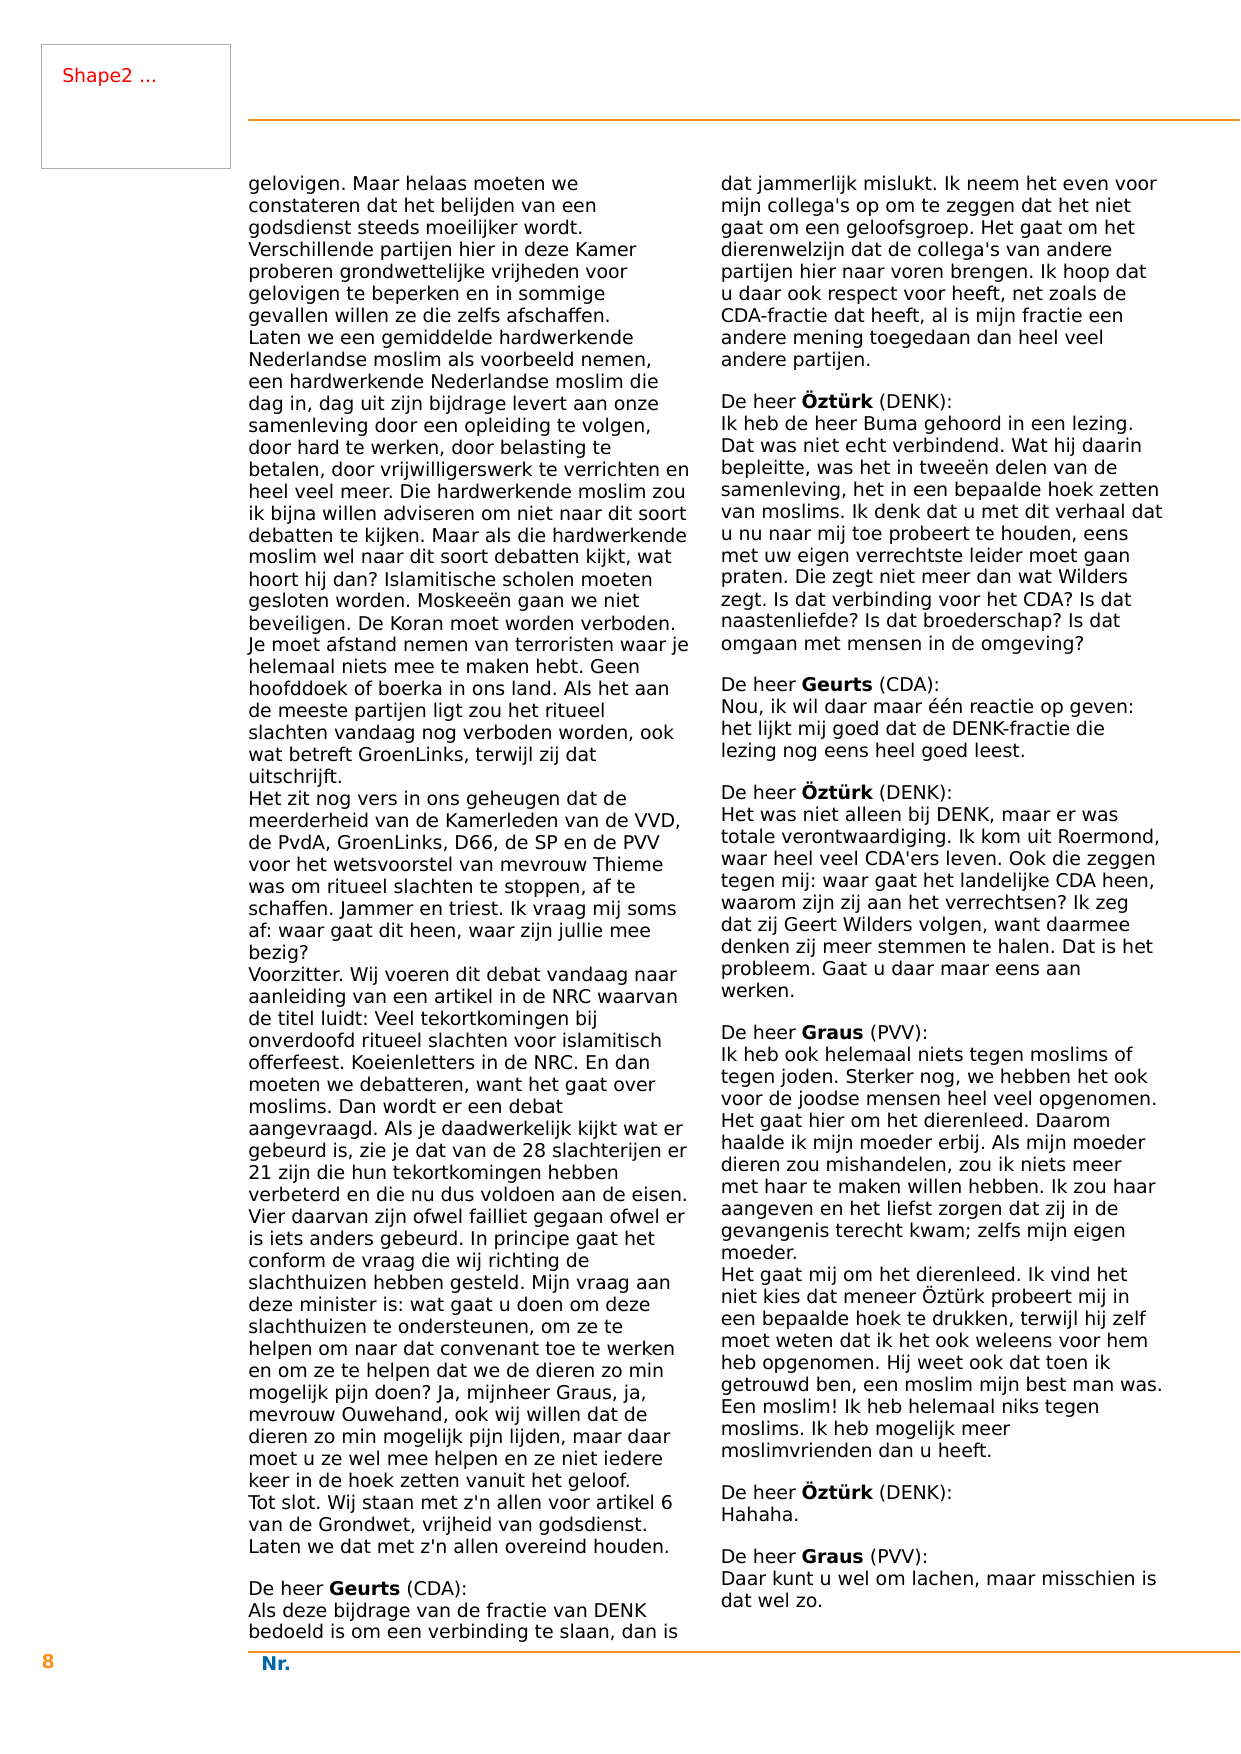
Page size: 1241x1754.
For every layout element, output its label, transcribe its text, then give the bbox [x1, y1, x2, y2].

text gelovigen. Maar helaas moeten we constateren dat het belijden van een godsdienst steeds moeilijker wordt. Verschillende partijen hier in deze Kamer proberen grondwettelijke vrijheden voor gelovigen te beperken en in sommige gevallen willen ze die zelfs afschaffen. [248, 173, 691, 327]
text Het gaat mij om het dierenleed. Ik vind het niet kies dat meneer Öztürk probeert mij in een bepaalde hoek te drukken, terwijl hij zelf moet weten dat ik het ook weleens voor hem heb opgenomen. Hij weet ook dat toen ik getrouwd ben, een moslim mijn best man was. Een moslim! Ik heb helemaal niks tegen moslims. Ik heb mogelijk meer moslimvrienden dan u heeft. [721, 1264, 1163, 1462]
text Tot slot. Wij staan met z'n allen voor artikel 6 van de Grondwet, vrijheid van godsdienst. Laten we dat met z'n allen overeind houden. [248, 1492, 691, 1557]
text De heer Graus (PVV): [721, 1022, 1163, 1044]
text Het was niet alleen bij DENK, maar er was totale verontwaardiging. Ik kom uit Roermond, waar heel veel CDA'ers leven. Ook die zeggen tegen mij: waar gaat het landelijke CDA heen, waarom zijn zij aan het verrechtsen? Ik zeg dat zij Geert Wilders volgen, want daarmee denken zij meer stemmen te halen. Dat is het probleem. Gaat u daar maar eens aan werken. [721, 804, 1163, 1002]
text De heer Öztürk (DENK): [721, 782, 1163, 804]
text Het zit nog vers in ons geheugen dat de meerderheid van de Kamerleden van de VVD, de PvdA, GroenLinks, D66, de SP en de PVV voor het wetsvoorstel van mevrouw Thieme was om ritueel slachten te stoppen, af te schaffen. Jammer en triest. Ik vraag mij soms af: waar gaat dit heen, waar zijn jullie mee bezig? [248, 788, 691, 964]
text Nou, ik wil daar maar één reactie op geven: het lijkt mij goed dat de DENK-fractie die lezing nog eens heel goed leest. [721, 696, 1163, 762]
text De heer Geurts (CDA): [721, 674, 1163, 696]
text De heer Öztürk (DENK): [721, 1482, 1163, 1504]
text Als deze bijdrage van de fractie van DENK bedoeld is om een verbinding te slaan, dan is [248, 1599, 691, 1643]
text De heer Geurts (CDA): [248, 1577, 691, 1599]
text Hahaha. [721, 1504, 1163, 1526]
text Ik heb ook helemaal niets tegen moslims of tegen joden. Sterker nog, we hebben het ook voor de joodse mensen heel veel opgenomen. Het gaat hier om het dierenleed. Daarom haalde ik mijn moeder erbij. Als mijn moeder dieren zou mishandelen, zou ik niets meer met haar te maken willen hebben. Ik zou haar aangeven en het liefst zorgen dat zij in de gevangenis terecht kwam; zelfs mijn eigen moeder. [721, 1044, 1163, 1264]
text Laten we een gemiddelde hardwerkende Nederlandse moslim als voorbeeld nemen, een hardwerkende Nederlandse moslim die dag in, dag uit zijn bijdrage levert aan onze samenleving door een opleiding te volgen, door hard te werken, door belasting te betalen, door vrijwilligerswerk te verrichten en heel veel meer. Die hardwerkende moslim zou ik bijna willen adviseren om niet naar dit soort debatten te kijken. Maar als die hardwerkende moslim wel naar dit soort debatten kijkt, wat hoort hij dan? Islamitische scholen moeten gesloten worden. Moskeeën gaan we niet beveiligen. De Koran moet worden verboden. Je moet afstand nemen van terroristen waar je helemaal niets mee te maken hebt. Geen hoofddoek of boerka in ons land. Als het aan de meeste partijen ligt zou het ritueel slachten vandaag nog verboden worden, ook wat betreft GroenLinks, terwijl zij dat uitschrijft. [248, 327, 691, 788]
text De heer Öztürk (DENK): [721, 391, 1163, 413]
text Voorzitter. Wij voeren dit debat vandaag naar aanleiding van een artikel in de NRC waarvan de titel luidt: Veel tekortkomingen bij onverdoofd ritueel slachten voor islamitisch offerfeest. Koeienletters in de NRC. En dan moeten we debatteren, want het gaat over moslims. Dan wordt er een debat aangevraagd. Als je daadwerkelijk kijkt wat er gebeurd is, zie je dat van de 28 slachterijen er 21 zijn die hun tekortkomingen hebben verbeterd en die nu dus voldoen aan de eisen. Vier daarvan zijn ofwel failliet gegaan ofwel er is iets anders gebeurd. In principe gaat het conform de vraag die wij richting de slachthuizen hebben gesteld. Mijn vraag aan deze minister is: wat gaat u doen om deze slachthuizen te ondersteunen, om ze te helpen om naar dat convenant toe te werken en om ze te helpen dat we de dieren zo min mogelijk pijn doen? Ja, mijnheer Graus, ja, mevrouw Ouwehand, ook wij willen dat de dieren zo min mogelijk pijn lijden, maar daar moet u ze wel mee helpen en ze niet iedere keer in de hoek zetten vanuit het geloof. [248, 964, 691, 1492]
text Daar kunt u wel om lachen, maar misschien is dat wel zo. [721, 1568, 1163, 1612]
text Ik heb de heer Buma gehoord in een lezing. Dat was niet echt verbindend. Wat hij daarin bepleitte, was het in tweeën delen van de samenleving, het in een bepaalde hoek zetten van moslims. Ik denk dat u met dit verhaal dat u nu naar mij toe probeert te houden, eens met uw eigen verrechtste leider moet gaan praten. Die zegt niet meer dan wat Wilders zegt. Is dat verbinding voor het CDA? Is dat naastenliefde? Is dat broederschap? Is dat omgaan met mensen in de omgeving? [721, 413, 1163, 654]
text dat jammerlijk mislukt. Ik neem het even voor mijn collega's op om te zeggen dat het niet gaat om een geloofsgroep. Het gaat om het dierenwelzijn dat de collega's van andere partijen hier naar voren brengen. Ik hoop dat u daar ook respect voor heeft, net zoals de CDA-fractie dat heeft, al is mijn fractie een andere mening toegedaan dan heel veel andere partijen. [721, 173, 1163, 371]
text De heer Graus (PVV): [721, 1546, 1163, 1568]
